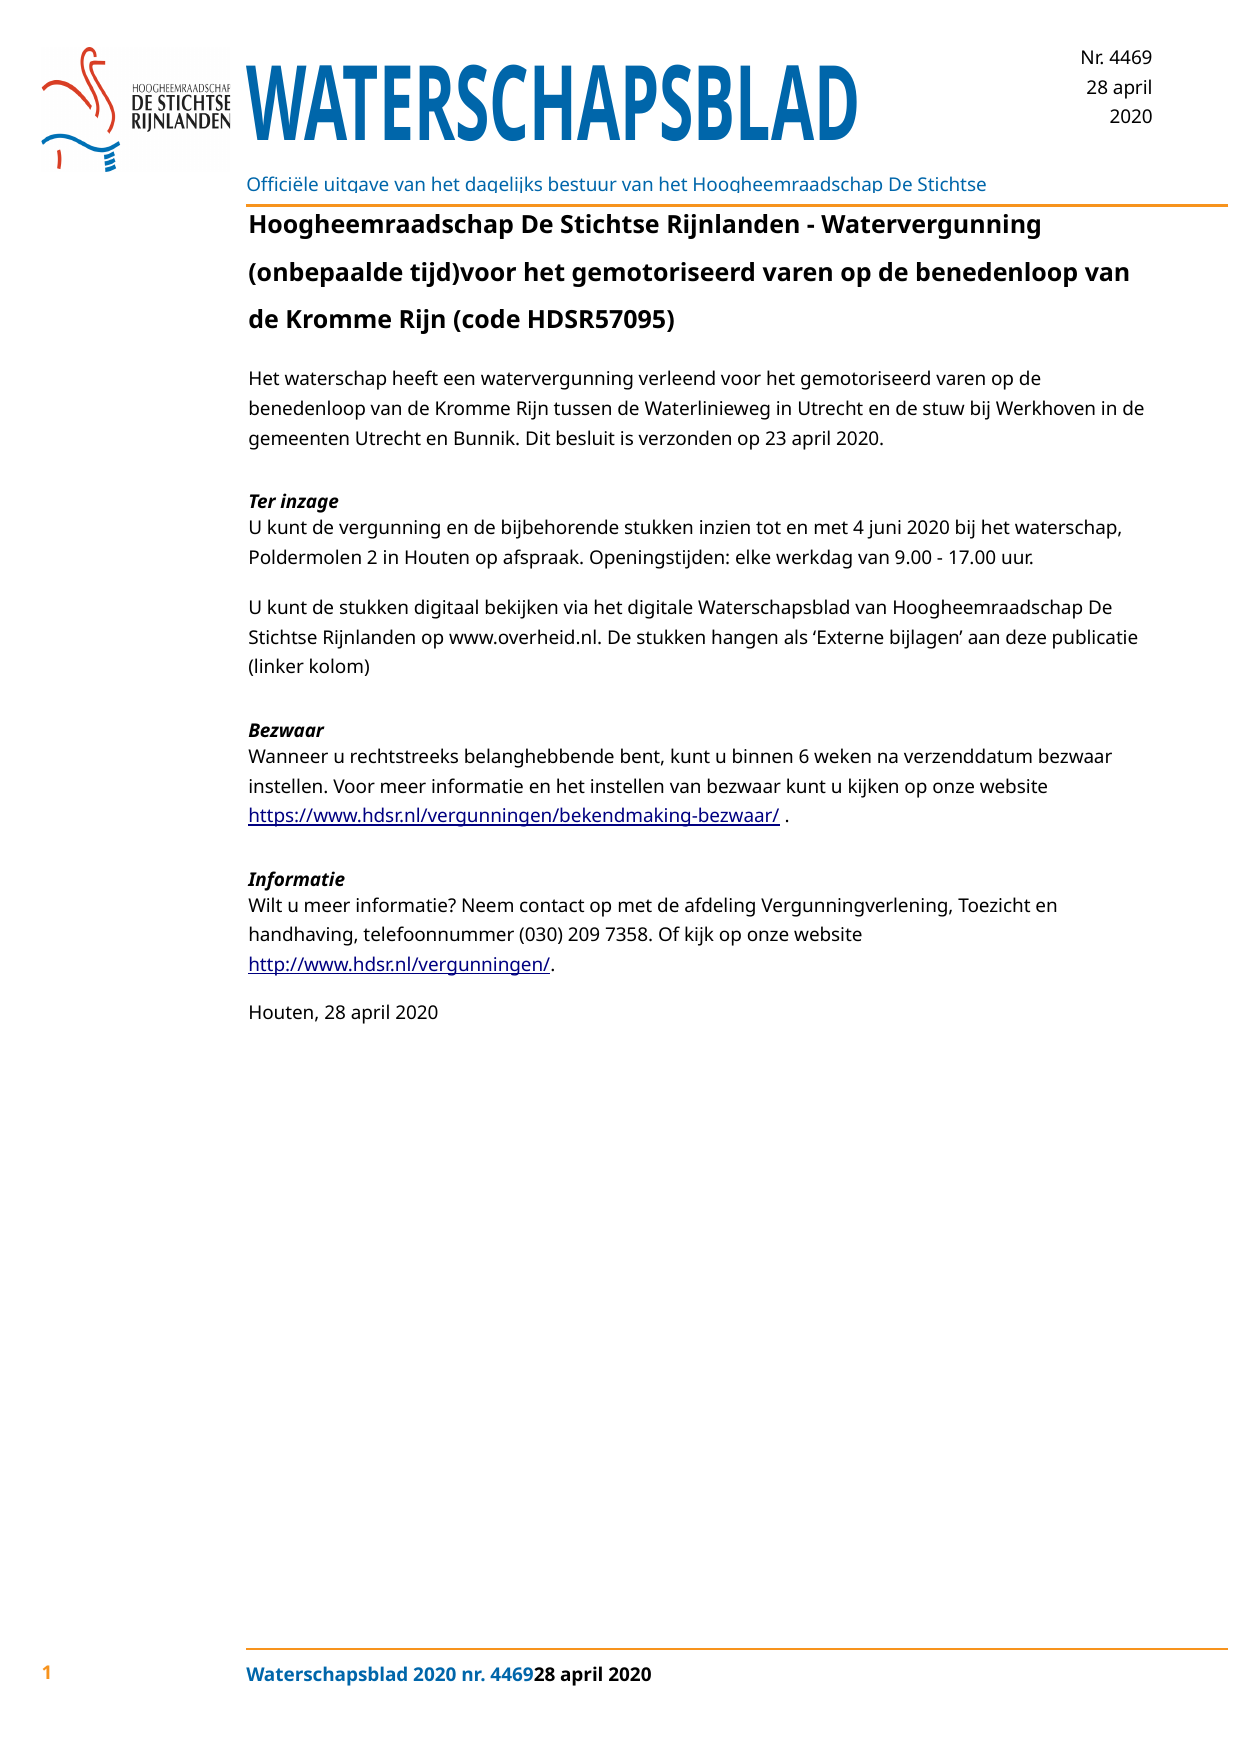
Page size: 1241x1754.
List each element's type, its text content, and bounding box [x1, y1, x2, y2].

text Informatie [248, 866, 1152, 892]
text U kunt de vergunning en de bijbehorende stukken inzien tot en met 4 juni 2020 bij het waterschap, Poldermolen 2 in Houten op afspraak. Openingstijden: elke werkdag van 9.00 - 17.00 uur. [248, 514, 1152, 570]
text Hoogheemraadschap De Stichtse Rijnlanden - Watervergunning (onbepaalde tijd)voor het gemotoriseerd varen op de benedenloop van de Kromme Rijn (code HDSR57095) [248, 207, 1152, 336]
text Het waterschap heeft een watervergunning verleend voor het gemotoriseerd varen op de benedenloop van de Kromme Rijn tussen de Waterlinieweg in Utrecht en de stuw bij Werkhoven in de gemeenten Utrecht en Bunnik. Dit besluit is verzonden op 23 april 2020. [248, 366, 1152, 450]
text Wanneer u rechtstreeks belanghebbende bent, kunt u binnen 6 weken na verzenddatum bezwaar instellen. Voor meer informatie en het instellen van bezwaar kunt u kijken op onze website https://www.hdsr.nl/vergunningen/bekendmaking-bezwaar/ . [248, 743, 1152, 828]
text Ter inzage [248, 489, 1152, 514]
text Bezwaar [248, 717, 1152, 743]
picture [41, 47, 231, 172]
text Wilt u meer informatie? Neem contact op met de afdeling Vergunningverlening, Toezicht en handhaving, telefoonnummer (030) 209 7358. Of kijk op onze website http://www.hdsr.nl/vergunningen/. [248, 892, 1152, 977]
text U kunt de stukken digitaal bekijken via het digitale Waterschapsblad van Hoogheemraadschap De Stichtse Rijnlanden op www.overheid.nl. De stukken hangen als ‘Externe bijlagen’ aan deze publicatie (linker kolom) [248, 594, 1152, 679]
text Houten, 28 april 2020 [248, 999, 1152, 1025]
